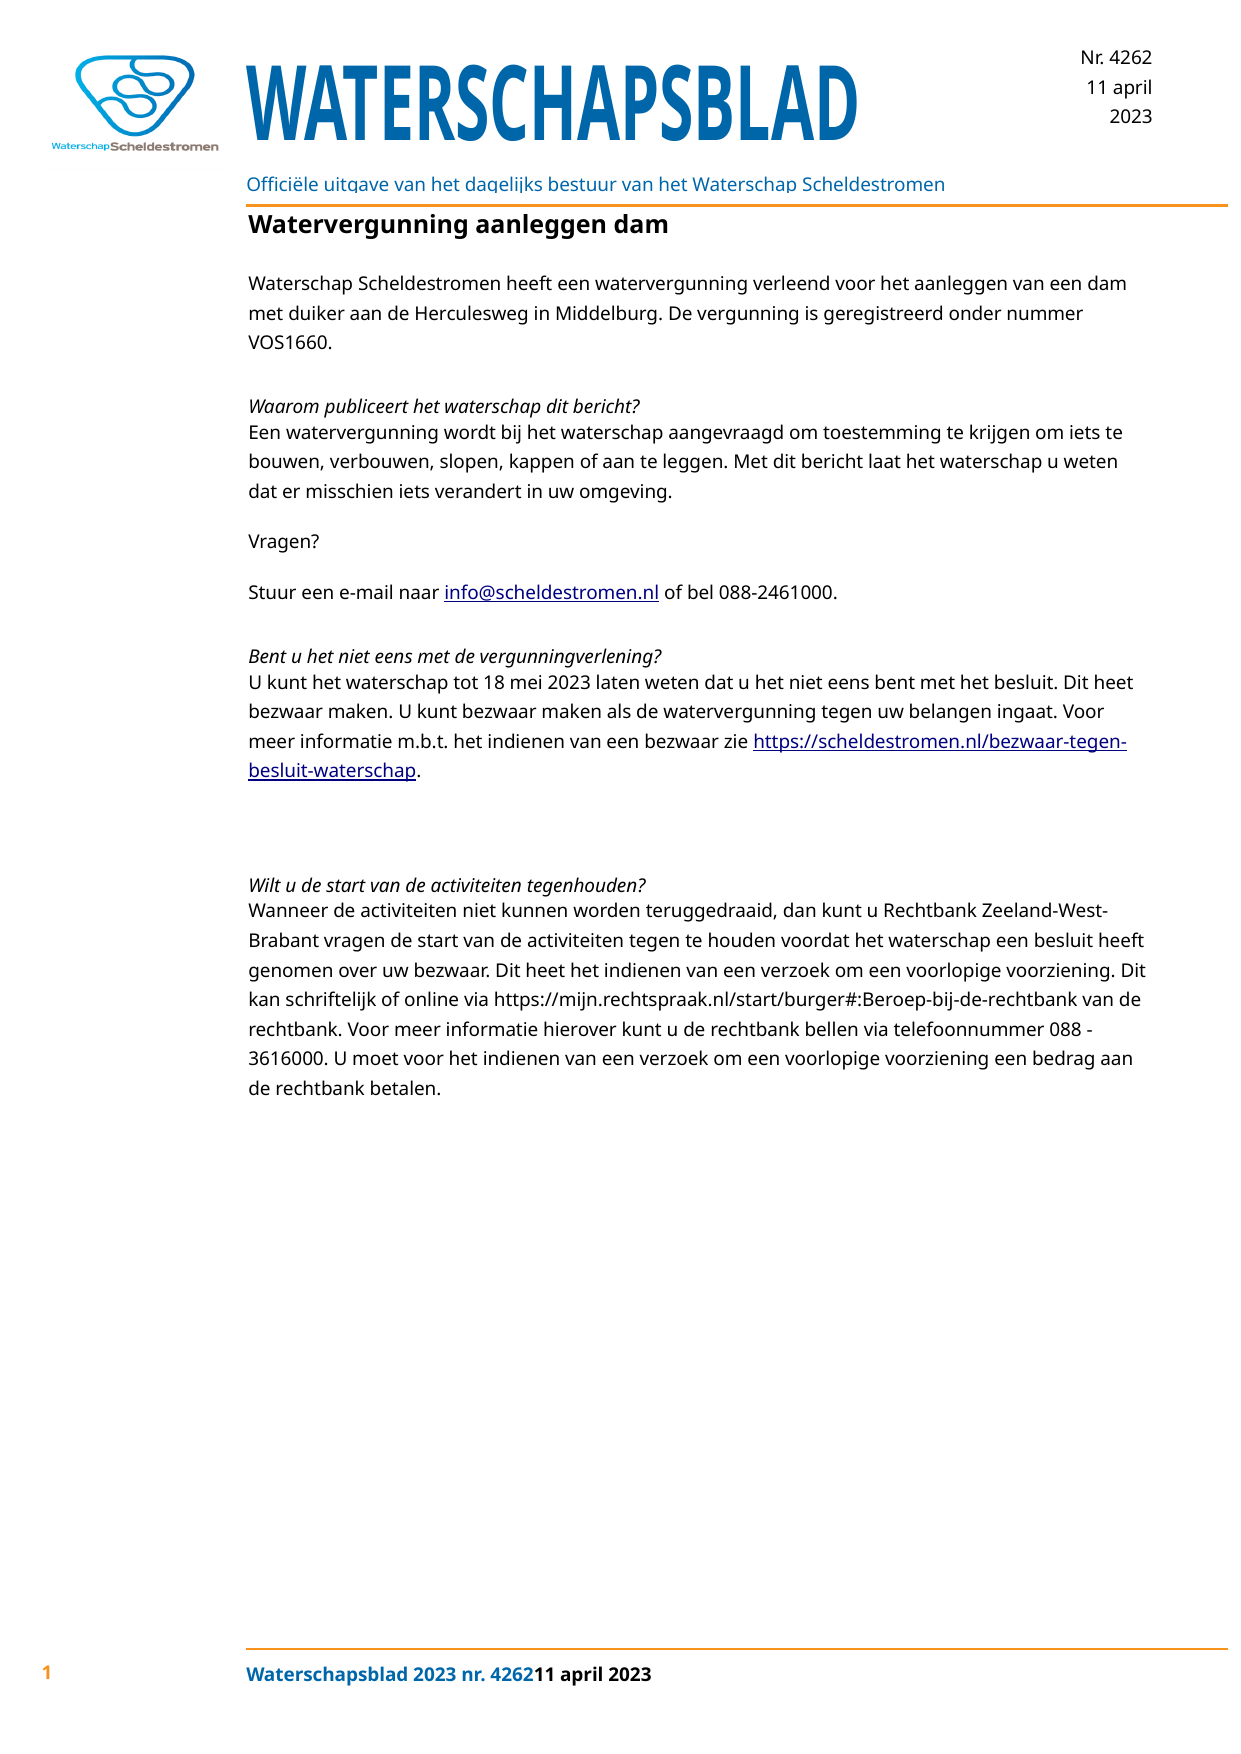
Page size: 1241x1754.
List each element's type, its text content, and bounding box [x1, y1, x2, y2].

text Waarom publiceert het waterschap dit bericht? [248, 393, 1152, 419]
text U kunt het waterschap tot 18 mei 2023 laten weten dat u het niet eens bent met het besluit. Dit heet bezwaar maken. U kunt bezwaar maken als de watervergunning tegen uw belangen ingaat. Voor meer informatie m.b.t. het indienen van een bezwaar zie https://scheldestromen.nl/bezwaar-tegen-besluit-waterschap. [248, 669, 1152, 783]
picture [41, 47, 231, 172]
text Een watervergunning wordt bij het waterschap aangevraagd om toestemming te krijgen om iets te bouwen, verbouwen, slopen, kappen of aan te leggen. Met dit bericht laat het waterschap u weten dat er misschien iets verandert in uw omgeving. [248, 419, 1152, 504]
text Wilt u de start van de activiteiten tegenhouden? [248, 872, 1152, 898]
text Stuur een e-mail naar info@scheldestromen.nl of bel 088-2461000. [248, 579, 1152, 605]
text Waterschap Scheldestromen heeft een watervergunning verleend voor het aanleggen van een dam met duiker aan de Herculesweg in Middelburg. De vergunning is geregistreerd onder nummer VOS1660. [248, 270, 1152, 355]
text Bent u het niet eens met de vergunningverlening? [248, 643, 1152, 669]
text Wanneer de activiteiten niet kunnen worden teruggedraaid, dan kunt u Rechtbank Zeeland-West-Brabant vragen de start van de activiteiten tegen te houden voordat het waterschap een besluit heeft genomen over uw bezwaar. Dit heet het indienen van een verzoek om een voorlopige voorziening. Dit kan schriftelijk of online via https://mijn.rechtspraak.nl/start/burger#:Beroep-bij-de-rechtbank van de rechtbank. Voor meer informatie hierover kunt u de rechtbank bellen via telefoonnummer 088 - 3616000. U moet voor het indienen van een verzoek om een voorlopige voorziening een bedrag aan de rechtbank betalen. [248, 898, 1152, 1101]
text Watervergunning aanleggen dam [248, 207, 1152, 241]
text Vragen? [248, 529, 1152, 554]
